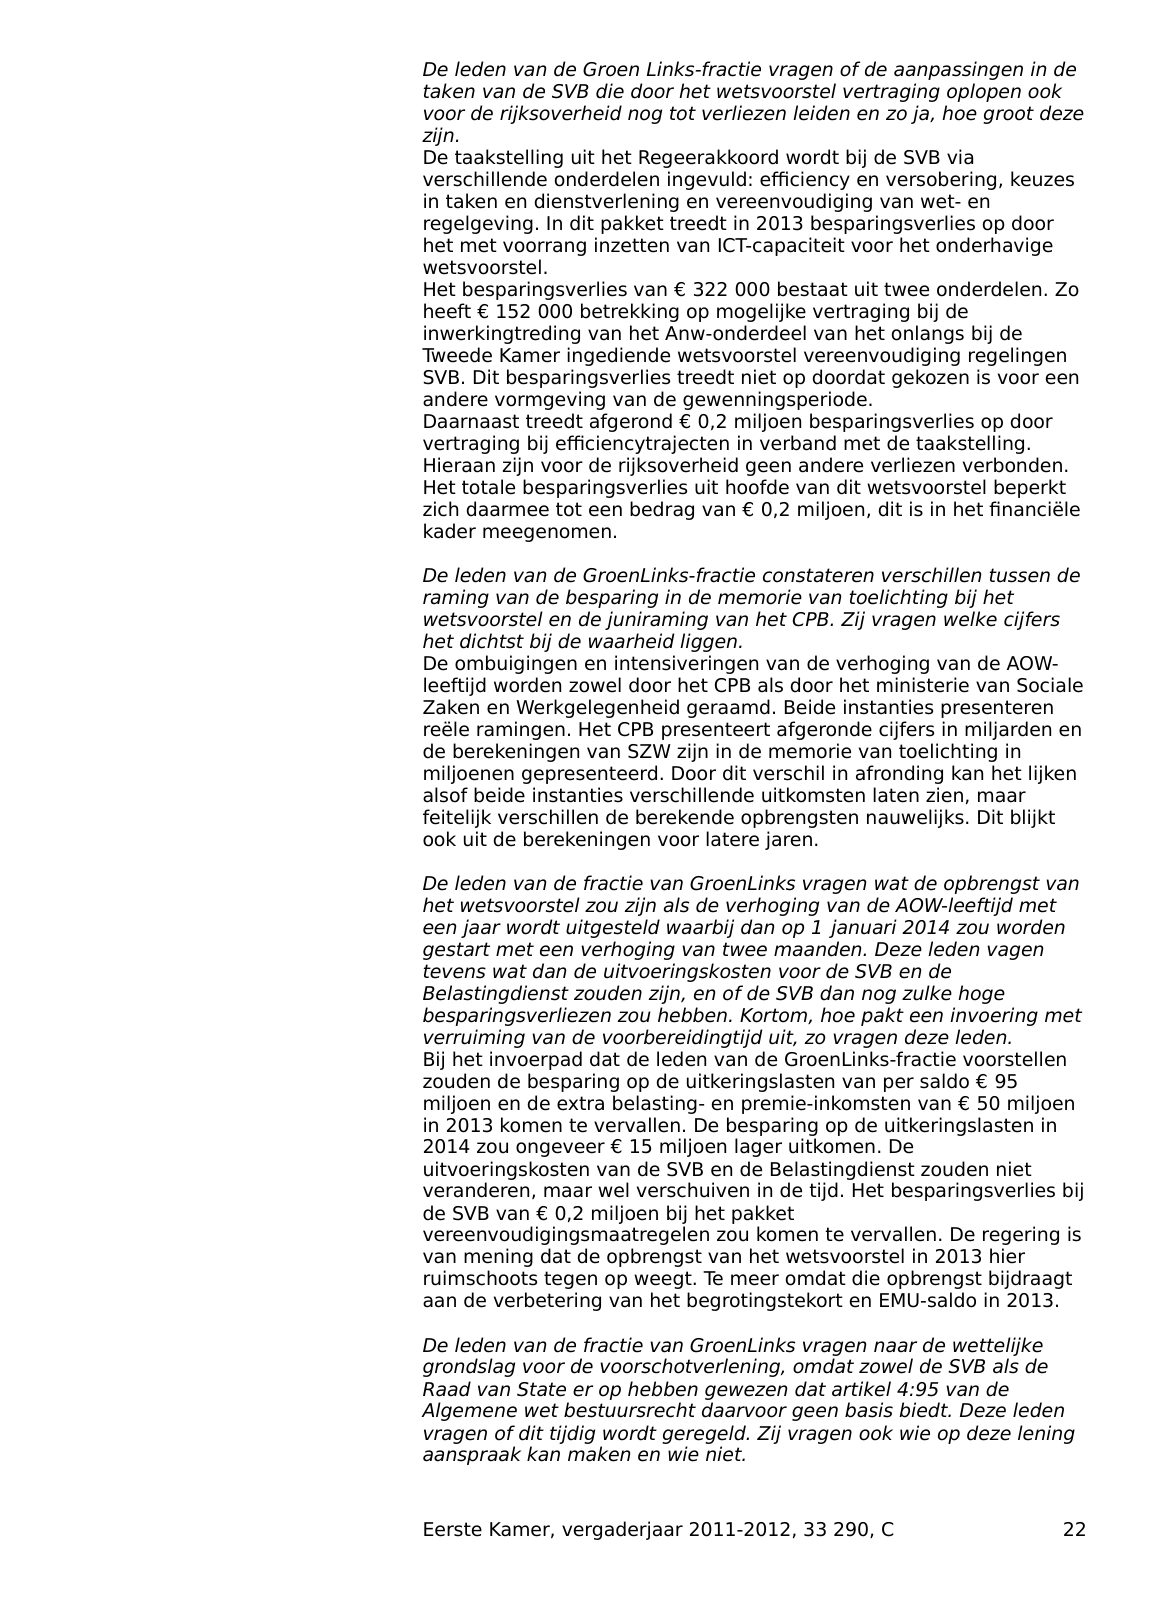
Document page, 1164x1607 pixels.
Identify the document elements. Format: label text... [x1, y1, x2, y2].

text Daarnaast treedt afgerond € 0,2 miljoen besparingsverlies op door vertraging bij efficiencytrajecten in verband met de taakstelling. Hieraan zijn voor de rijksoverheid geen andere verliezen verbonden. Het totale besparingsverlies uit hoofde van dit wetsvoorstel beperkt zich daarmee tot een bedrag van € 0,2 miljoen, dit is in het financiële kader meegenomen. [422, 411, 1087, 543]
text Bij het invoerpad dat de leden van de GroenLinks-fractie voorstellen zouden de besparing op de uitkeringslasten van per saldo € 95 miljoen en de extra belasting- en premie-inkomsten van € 50 miljoen in 2013 komen te vervallen. De besparing op de uitkeringslasten in 2014 zou ongeveer € 15 miljoen lager uitkomen. De uitvoeringskosten van de SVB en de Belastingdienst zouden niet veranderen, maar wel verschuiven in de tijd. Het besparingsverlies bij de SVB van € 0,2 miljoen bij het pakket vereenvoudigingsmaatregelen zou komen te vervallen. De regering is van mening dat de opbrengst van het wetsvoorstel in 2013 hier ruimschoots tegen op weegt. Te meer omdat die opbrengst bijdraagt aan de verbetering van het begrotingstekort en EMU-saldo in 2013. [422, 1048, 1087, 1312]
text Het besparingsverlies van € 322 000 bestaat uit twee onderdelen. Zo heeft € 152 000 betrekking op mogelijke vertraging bij de inwerkingtreding van het Anw-onderdeel van het onlangs bij de Tweede Kamer ingediende wetsvoorstel vereenvoudiging regelingen SVB. Dit besparingsverlies treedt niet op doordat gekozen is voor een andere vormgeving van de gewenningsperiode. [422, 279, 1087, 411]
text De leden van de fractie van GroenLinks vragen wat de opbrengst van het wetsvoorstel zou zijn als de verhoging van de AOW-leeftijd met een jaar wordt uitgesteld waarbij dan op 1 januari 2014 zou worden gestart met een verhoging van twee maanden. Deze leden vagen tevens wat dan de uitvoeringskosten voor de SVB en de Belastingdienst zouden zijn, en of de SVB dan nog zulke hoge besparingsverliezen zou hebben. Kortom, hoe pakt een invoering met verruiming van de voorbereidingtijd uit, zo vragen deze leden. [422, 873, 1087, 1048]
text De taakstelling uit het Regeerakkoord wordt bij de SVB via verschillende onderdelen ingevuld: efficiency en versobering, keuzes in taken en dienstverlening en vereenvoudiging van wet- en regelgeving. In dit pakket treedt in 2013 besparingsverlies op door het met voorrang inzetten van ICT-capaciteit voor het onderhavige wetsvoorstel. [422, 147, 1087, 279]
text De leden van de fractie van GroenLinks vragen naar de wettelijke grondslag voor de voorschotverlening, omdat zowel de SVB als de Raad van State er op hebben gewezen dat artikel 4:95 van de Algemene wet bestuursrecht daarvoor geen basis biedt. Deze leden vragen of dit tijdig wordt geregeld. Zij vragen ook wie op deze lening aanspraak kan maken en wie niet. [422, 1334, 1087, 1466]
text De leden van de GroenLinks-fractie constateren verschillen tussen de raming van de besparing in de memorie van toelichting bij het wetsvoorstel en de juniraming van het CPB. Zij vragen welke cijfers het dichtst bij de waarheid liggen. [422, 565, 1087, 653]
text De leden van de Groen Links-fractie vragen of de aanpassingen in de taken van de SVB die door het wetsvoorstel vertraging oplopen ook voor de rijksoverheid nog tot verliezen leiden en zo ja, hoe groot deze zijn. [422, 59, 1087, 147]
text De ombuigingen en intensiveringen van de verhoging van de AOW-leeftijd worden zowel door het CPB als door het ministerie van Sociale Zaken en Werkgelegenheid geraamd. Beide instanties presenteren reële ramingen. Het CPB presenteert afgeronde cijfers in miljarden en de berekeningen van SZW zijn in de memorie van toelichting in miljoenen gepresenteerd. Door dit verschil in afronding kan het lijken alsof beide instanties verschillende uitkomsten laten zien, maar feitelijk verschillen de berekende opbrengsten nauwelijks. Dit blijkt ook uit de berekeningen voor latere jaren. [422, 653, 1087, 851]
